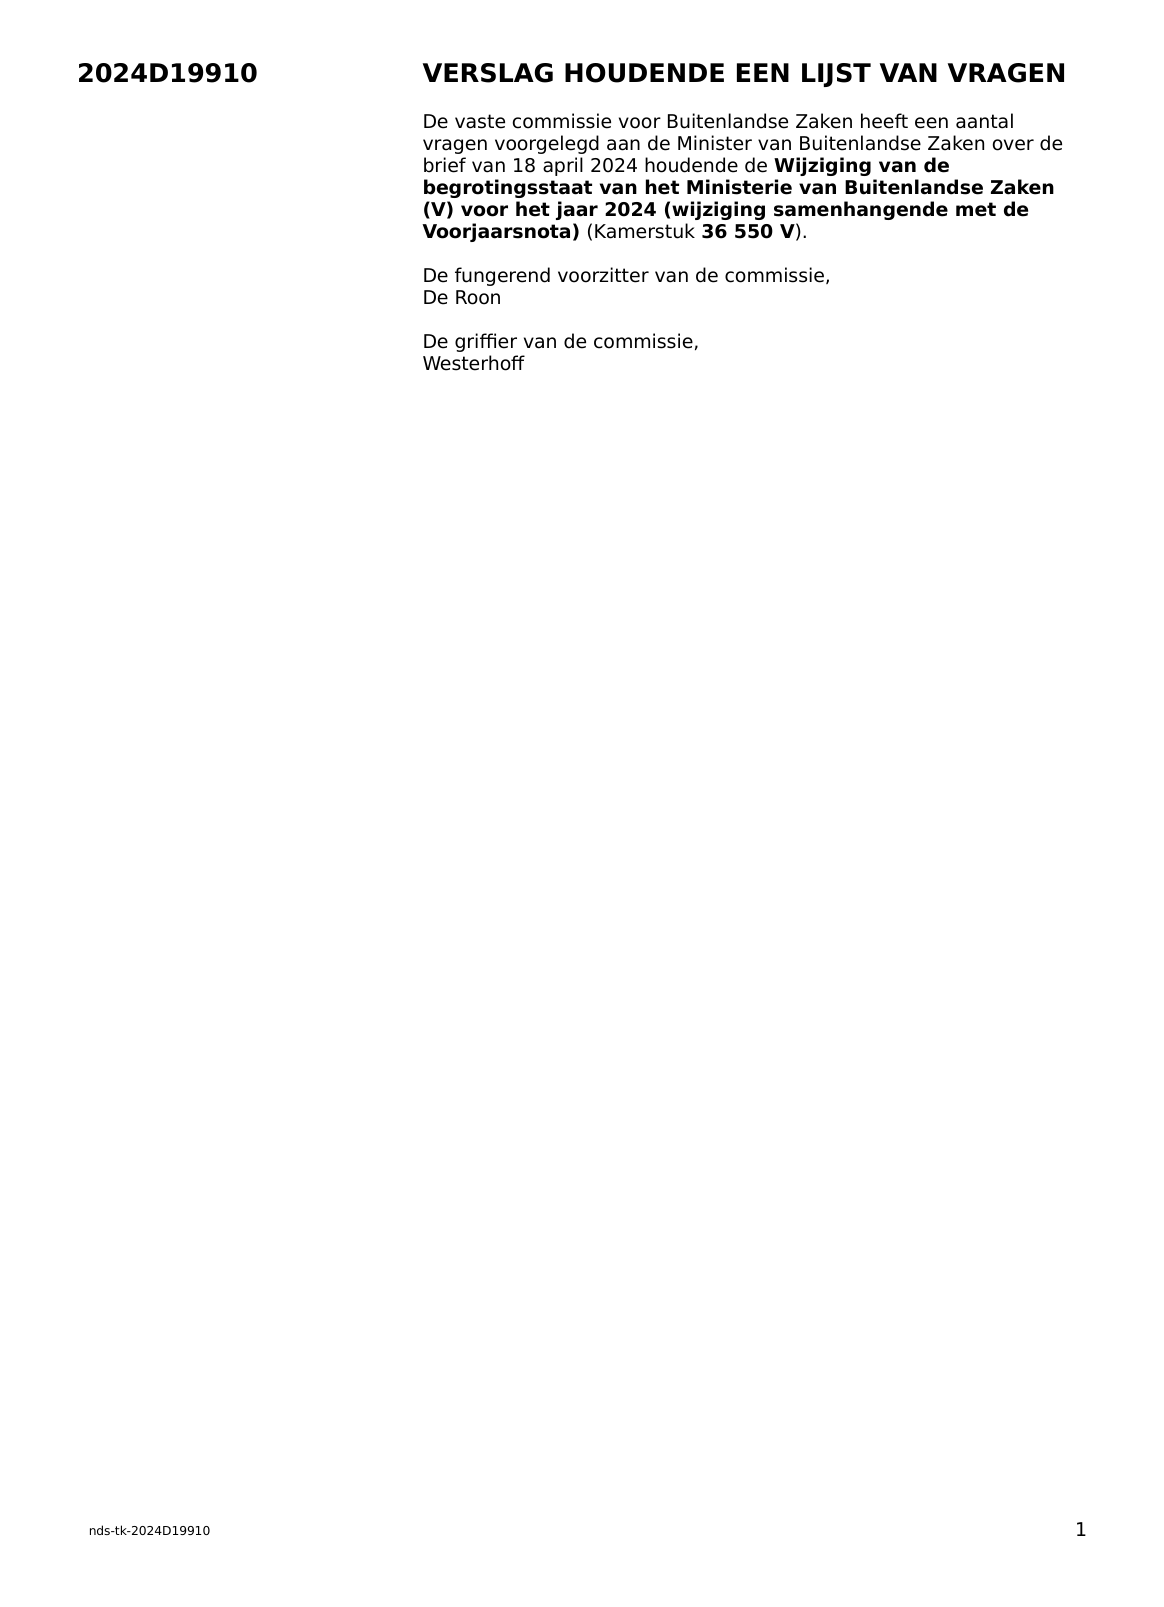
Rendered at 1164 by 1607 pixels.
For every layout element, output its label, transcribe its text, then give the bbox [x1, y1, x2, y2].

text nds-tk-2024D19910 [88, 1524, 323, 1538]
text De vaste commissie voor Buitenlandse Zaken heeft een aantal vragen voorgelegd aan de Minister van Buitenlandse Zaken over de brief van 18 april 2024 houdende de Wijziging van de begrotingsstaat van het Ministerie van Buitenlandse Zaken (V) voor het jaar 2024 (wijziging samenhangende met de Voorjaarsnota) (Kamerstuk 36 550 V). [422, 111, 1087, 243]
text De griffier van de commissie, [422, 331, 1087, 353]
text 2024D19910 VERSLAG HOUDENDE EEN LIJST VAN VRAGEN [77, 59, 1087, 89]
text De fungerend voorzitter van de commissie, [422, 265, 1087, 287]
text De Roon [422, 287, 1087, 309]
text Westerhoff [422, 353, 1087, 375]
